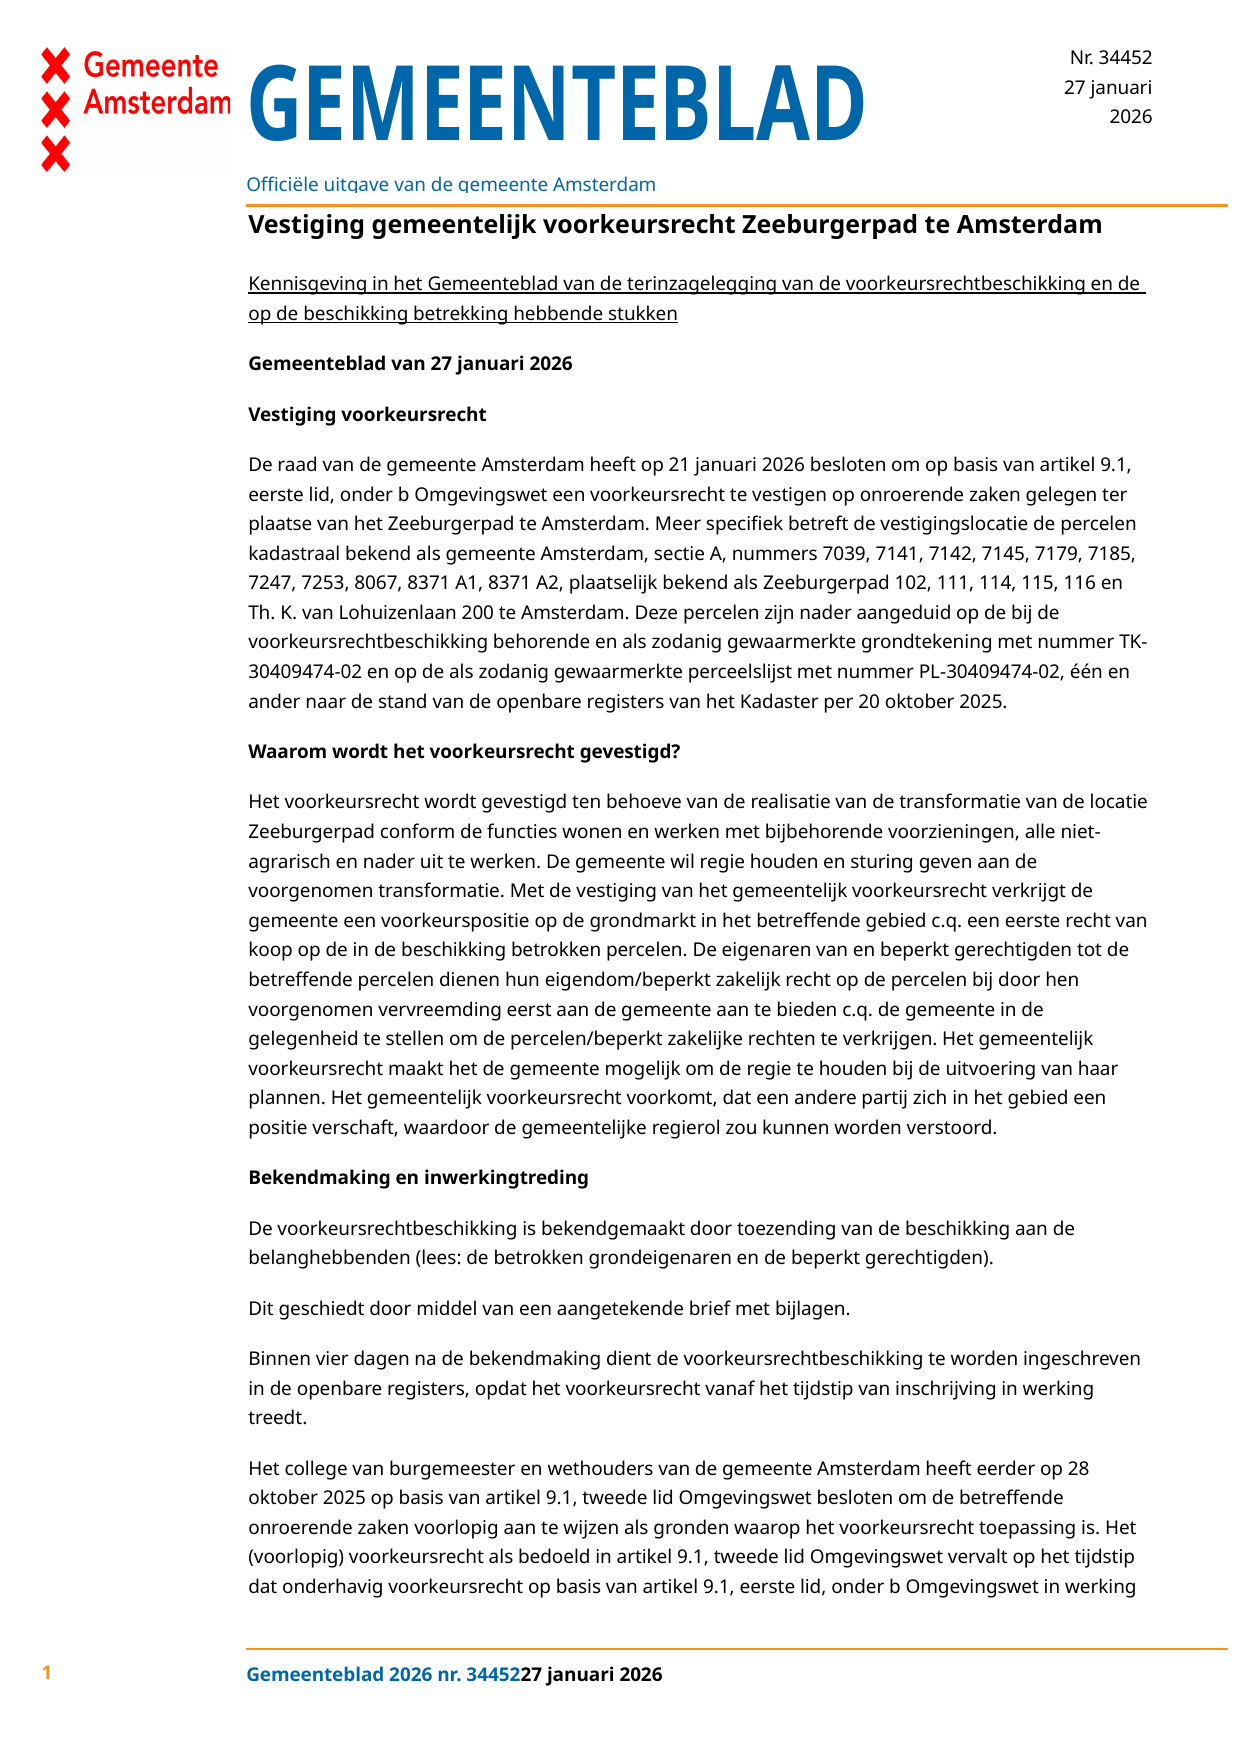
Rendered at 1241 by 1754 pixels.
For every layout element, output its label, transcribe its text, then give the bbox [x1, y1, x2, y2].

text De voorkeursrechtbeschikking is bekendgemaakt door toezending van de beschikking aan de belanghebbenden (lees: de betrokken grondeigenaren en de beperkt gerechtigden). [248, 1215, 1152, 1270]
text Gemeenteblad van 27 januari 2026 [248, 350, 1152, 376]
text Kennisgeving in het Gemeenteblad van de terinzagelegging van de voorkeursrechtbeschikking en de op de beschikking betrekking hebbende stukken [248, 270, 1152, 326]
text Bekendmaking en inwerkingtreding [248, 1164, 1152, 1190]
text Het college van burgemeester en wethouders van de gemeente Amsterdam heeft eerder op 28 oktober 2025 op basis van artikel 9.1, tweede lid Omgevingswet besloten om de betreffende onroerende zaken voorlopig aan te wijzen als gronden waarop het voorkeursrecht toepassing is. Het (voorlopig) voorkeursrecht als bedoeld in artikel 9.1, tweede lid Omgevingswet vervalt op het tijdstip dat onderhavig voorkeursrecht op basis van artikel 9.1, eerste lid, onder b Omgevingswet in werking [248, 1455, 1152, 1599]
text Vestiging gemeentelijk voorkeursrecht Zeeburgerpad te Amsterdam [248, 207, 1152, 241]
picture [41, 47, 231, 172]
text Waarom wordt het voorkeursrecht gevestigd? [248, 738, 1152, 764]
text Vestiging voorkeursrecht [248, 401, 1152, 426]
text De raad van de gemeente Amsterdam heeft op 21 januari 2026 besloten om op basis van artikel 9.1, eerste lid, onder b Omgevingswet een voorkeursrecht te vestigen op onroerende zaken gelegen ter plaatse van het Zeeburgerpad te Amsterdam. Meer specifiek betreft de vestigingslocatie de percelen kadastraal bekend als gemeente Amsterdam, sectie A, nummers 7039, 7141, 7142, 7145, 7179, 7185, 7247, 7253, 8067, 8371 A1, 8371 A2, plaatselijk bekend als Zeeburgerpad 102, 111, 114, 115, 116 en Th. K. van Lohuizenlaan 200 te Amsterdam. Deze percelen zijn nader aangeduid op de bij de voorkeursrechtbeschikking behorende en als zodanig gewaarmerkte grondtekening met nummer TK-30409474-02 en op de als zodanig gewaarmerkte perceelslijst met nummer PL-30409474-02, één en ander naar de stand van de openbare registers van het Kadaster per 20 oktober 2025. [248, 451, 1152, 713]
text Het voorkeursrecht wordt gevestigd ten behoeve van de realisatie van de transformatie van de locatie Zeeburgerpad conform de functies wonen en werken met bijbehorende voorzieningen, alle niet-agrarisch en nader uit te werken. De gemeente wil regie houden en sturing geven aan de voorgenomen transformatie. Met de vestiging van het gemeentelijk voorkeursrecht verkrijgt de gemeente een voorkeurspositie op de grondmarkt in het betreffende gebied c.q. een eerste recht van koop op de in de beschikking betrokken percelen. De eigenaren van en beperkt gerechtigden tot de betreffende percelen dienen hun eigendom/beperkt zakelijk recht op de percelen bij door hen voorgenomen vervreemding eerst aan de gemeente aan te bieden c.q. de gemeente in de gelegenheid te stellen om de percelen/beperkt zakelijke rechten te verkrijgen. Het gemeentelijk voorkeursrecht maakt het de gemeente mogelijk om de regie te houden bij de uitvoering van haar plannen. Het gemeentelijk voorkeursrecht voorkomt, dat een andere partij zich in het gebied een positie verschaft, waardoor de gemeentelijke regierol zou kunnen worden verstoord. [248, 789, 1152, 1140]
text Binnen vier dagen na de bekendmaking dient de voorkeursrechtbeschikking te worden ingeschreven in de openbare registers, opdat het voorkeursrecht vanaf het tijdstip van inschrijving in werking treedt. [248, 1345, 1152, 1430]
text Dit geschiedt door middel van een aangetekende brief met bijlagen. [248, 1295, 1152, 1321]
